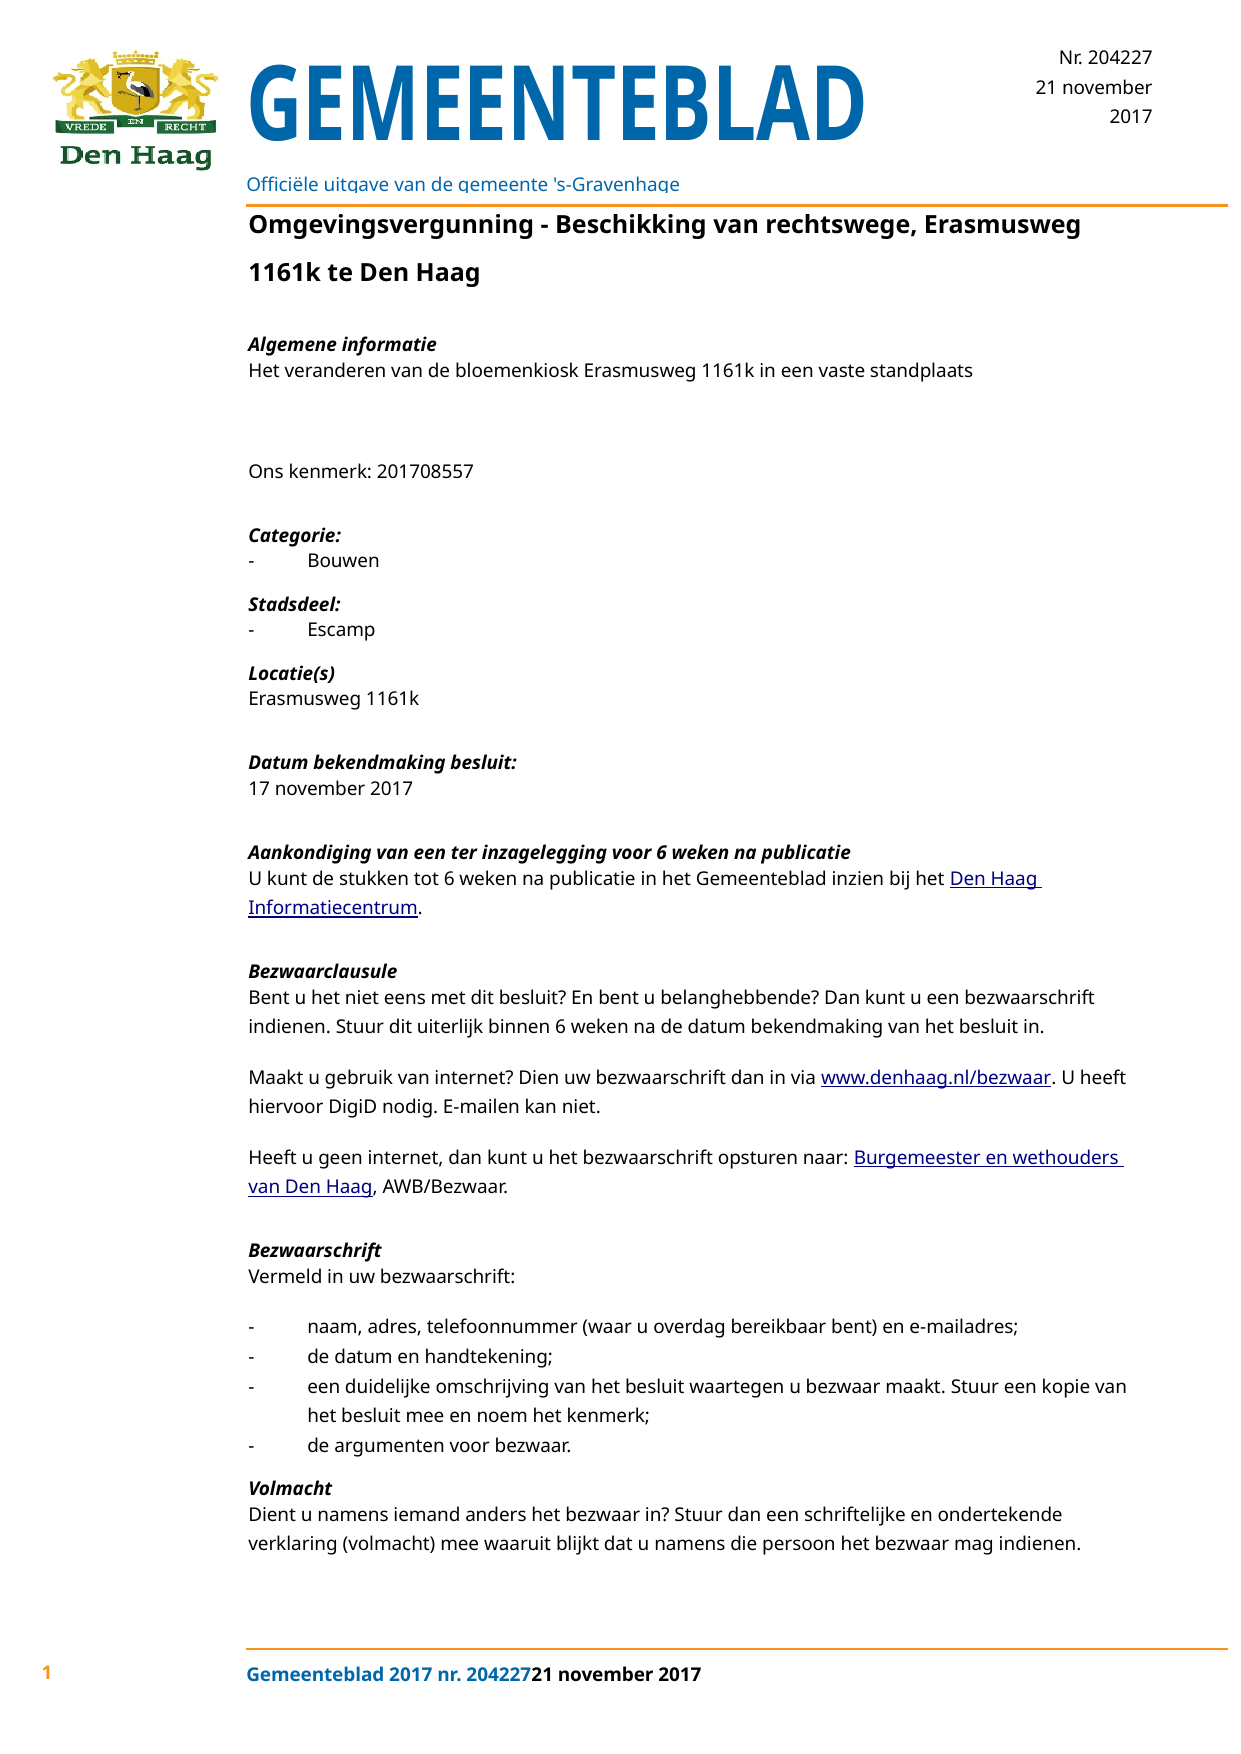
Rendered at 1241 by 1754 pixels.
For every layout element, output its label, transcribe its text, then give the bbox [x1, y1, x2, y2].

picture [41, 47, 231, 172]
list Bouwen [248, 548, 1152, 573]
list naam, adres, telefoonnummer (waar u overdag bereikbaar bent) en e-mailadres; [248, 1314, 1152, 1339]
text Erasmusweg 1161k [248, 685, 1152, 711]
text Heeft u geen internet, dan kunt u het bezwaarschrift opsturen naar: Burgemeester en wethouders van Den Haag, AWB/Bezwaar. [248, 1144, 1152, 1199]
text Maakt u gebruik van internet? Dien uw bezwaarschrift dan in via www.denhaag.nl/bezwaar. U heeft hiervoor DigiD nodig. E-mailen kan niet. [248, 1064, 1152, 1119]
text U kunt de stukken tot 6 weken na publicatie in het Gemeenteblad inzien bij het Den Haag Informatiecentrum. [248, 865, 1152, 920]
text Volmacht [248, 1475, 1152, 1501]
text Vermeld in uw bezwaarschrift: [248, 1263, 1152, 1289]
text 17 november 2017 [248, 775, 1152, 801]
text Bent u het niet eens met dit besluit? En bent u belanghebbende? Dan kunt u een bezwaarschrift indienen. Stuur dit uiterlijk binnen 6 weken na de datum bekendmaking van het besluit in. [248, 984, 1152, 1039]
list de argumenten voor bezwaar. [248, 1432, 1152, 1458]
list een duidelijke omschrijving van het besluit waartegen u bezwaar maakt. Stuur een kopie van het besluit mee en noem het kenmerk; [248, 1373, 1152, 1428]
text Datum bekendmaking besluit: [248, 749, 1152, 775]
text Algemene informatie [248, 331, 1152, 357]
text Omgevingsvergunning - Beschikking van rechtswege, Erasmusweg 1161k te Den Haag [248, 207, 1152, 288]
text Bezwaarschrift [248, 1238, 1152, 1263]
text Stadsdeel: [248, 591, 1152, 617]
list de datum en handtekening; [248, 1343, 1152, 1369]
text Locatie(s) [248, 660, 1152, 685]
text Ons kenmerk: 201708557 [248, 458, 1152, 484]
list Escamp [248, 617, 1152, 642]
text Dient u namens iemand anders het bezwaar in? Stuur dan een schriftelijke en ondertekende verklaring (volmacht) mee waaruit blijkt dat u namens die persoon het bezwaar mag indienen. [248, 1501, 1152, 1556]
text Aankondiging van een ter inzagelegging voor 6 weken na publicatie [248, 839, 1152, 865]
text Bezwaarclausule [248, 958, 1152, 984]
text Het veranderen van de bloemenkiosk Erasmusweg 1161k in een vaste standplaats [248, 357, 1152, 383]
text Categorie: [248, 522, 1152, 548]
